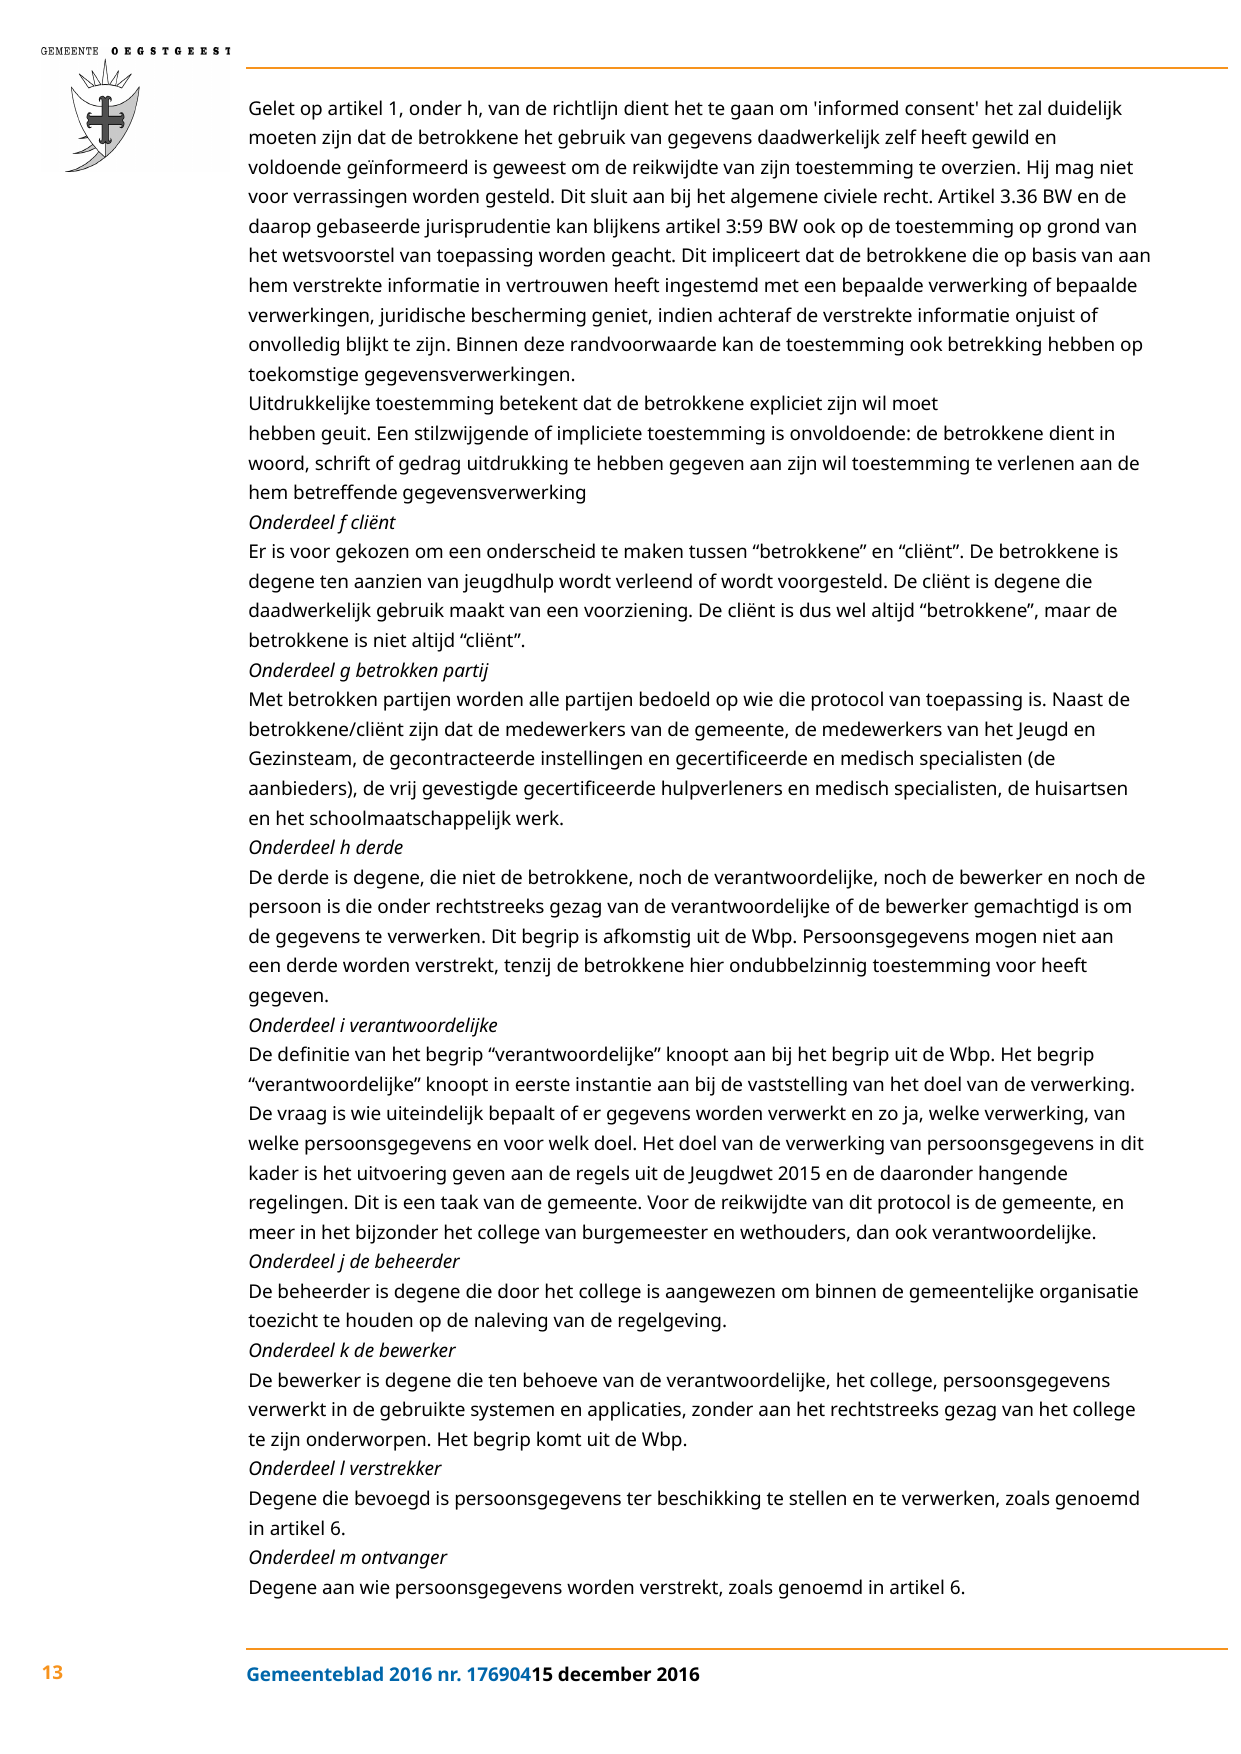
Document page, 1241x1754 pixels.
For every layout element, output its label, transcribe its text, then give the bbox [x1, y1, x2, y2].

text Onderdeel f cliënt [248, 509, 1152, 535]
text Onderdeel k de bewerker [248, 1337, 1152, 1363]
text De beheerder is degene die door het college is aangewezen om binnen de gemeentelijke organisatie toezicht te houden op de naleving van de regelgeving. [248, 1278, 1152, 1333]
text Onderdeel m ontvanger [248, 1544, 1152, 1570]
text Onderdeel h derde [248, 834, 1152, 860]
text Onderdeel j de beheerder [248, 1248, 1152, 1274]
text Uitdrukkelijke toestemming betekent dat de betrokkene expliciet zijn wil moet [248, 391, 1152, 416]
text Degene aan wie persoonsgegevens worden verstrekt, zoals genoemd in artikel 6. [248, 1574, 1152, 1600]
text Onderdeel l verstrekker [248, 1456, 1152, 1481]
text hebben geuit. Een stilzwijgende of impliciete toestemming is onvoldoende: de betrokkene dient in woord, schrift of gedrag uitdrukking te hebben gegeven aan zijn wil toestemming te verlenen aan de hem betreffende gegevensverwerking [248, 420, 1152, 505]
text De bewerker is degene die ten behoeve van de verantwoordelijke, het college, persoonsgegevens verwerkt in de gebruikte systemen en applicaties, zonder aan het rechtstreeks gezag van het college te zijn onderworpen. Het begrip komt uit de Wbp. [248, 1367, 1152, 1452]
text Er is voor gekozen om een onderscheid te maken tussen “betrokkene” en “cliënt”. De betrokkene is degene ten aanzien van jeugdhulp wordt verleend of wordt voorgesteld. De cliënt is degene die daadwerkelijk gebruik maakt van een voorziening. De cliënt is dus wel altijd “betrokkene”, maar de betrokkene is niet altijd “cliënt”. [248, 538, 1152, 653]
text Met betrokken partijen worden alle partijen bedoeld op wie die protocol van toepassing is. Naast de betrokkene/cliënt zijn dat de medewerkers van de gemeente, de medewerkers van het Jeugd en Gezinsteam, de gecontracteerde instellingen en gecertificeerde en medisch specialisten (de aanbieders), de vrij gevestigde gecertificeerde hulpverleners en medisch specialisten, de huisartsen en het schoolmaatschappelijk werk. [248, 686, 1152, 831]
picture [41, 47, 231, 172]
text Onderdeel g betrokken partij [248, 657, 1152, 683]
text Degene die bevoegd is persoonsgegevens ter beschikking te stellen en te verwerken, zoals genoemd in artikel 6. [248, 1485, 1152, 1541]
text De derde is degene, die niet de betrokkene, noch de verantwoordelijke, noch de bewerker en noch de persoon is die onder rechtstreeks gezag van de verantwoordelijke of de bewerker gemachtigd is om de gegevens te verwerken. Dit begrip is afkomstig uit de Wbp. Persoonsgegevens mogen niet aan een derde worden verstrekt, tenzij de betrokkene hier ondubbelzinnig toestemming voor heeft gegeven. [248, 864, 1152, 1008]
text Gelet op artikel 1, onder h, van de richtlijn dient het te gaan om 'informed consent' het zal duidelijk moeten zijn dat de betrokkene het gebruik van gegevens daadwerkelijk zelf heeft gewild en voldoende geïnformeerd is geweest om de reikwijdte van zijn toestemming te overzien. Hij mag niet voor verrassingen worden gesteld. Dit sluit aan bij het algemene civiele recht. Artikel 3.36 BW en de daarop gebaseerde jurisprudentie kan blijkens artikel 3:59 BW ook op de toestemming op grond van het wetsvoorstel van toepassing worden geacht. Dit impliceert dat de betrokkene die op basis van aan hem verstrekte informatie in vertrouwen heeft ingestemd met een bepaalde verwerking of bepaalde verwerkingen, juridische bescherming geniet, indien achteraf de verstrekte informatie onjuist of onvolledig blijkt te zijn. Binnen deze randvoorwaarde kan de toestemming ook betrekking hebben op toekomstige gegevensverwerkingen. [248, 95, 1152, 387]
text Onderdeel i verantwoordelijke [248, 1012, 1152, 1038]
text De definitie van het begrip “verantwoordelijke” knoopt aan bij het begrip uit de Wbp. Het begrip “verantwoordelijke” knoopt in eerste instantie aan bij de vaststelling van het doel van de verwerking. De vraag is wie uiteindelijk bepaalt of er gegevens worden verwerkt en zo ja, welke verwerking, van welke persoonsgegevens en voor welk doel. Het doel van de verwerking van persoonsgegevens in dit kader is het uitvoering geven aan de regels uit de Jeugdwet 2015 en de daaronder hangende regelingen. Dit is een taak van de gemeente. Voor de reikwijdte van dit protocol is de gemeente, en meer in het bijzonder het college van burgemeester en wethouders, dan ook verantwoordelijke. [248, 1041, 1152, 1245]
